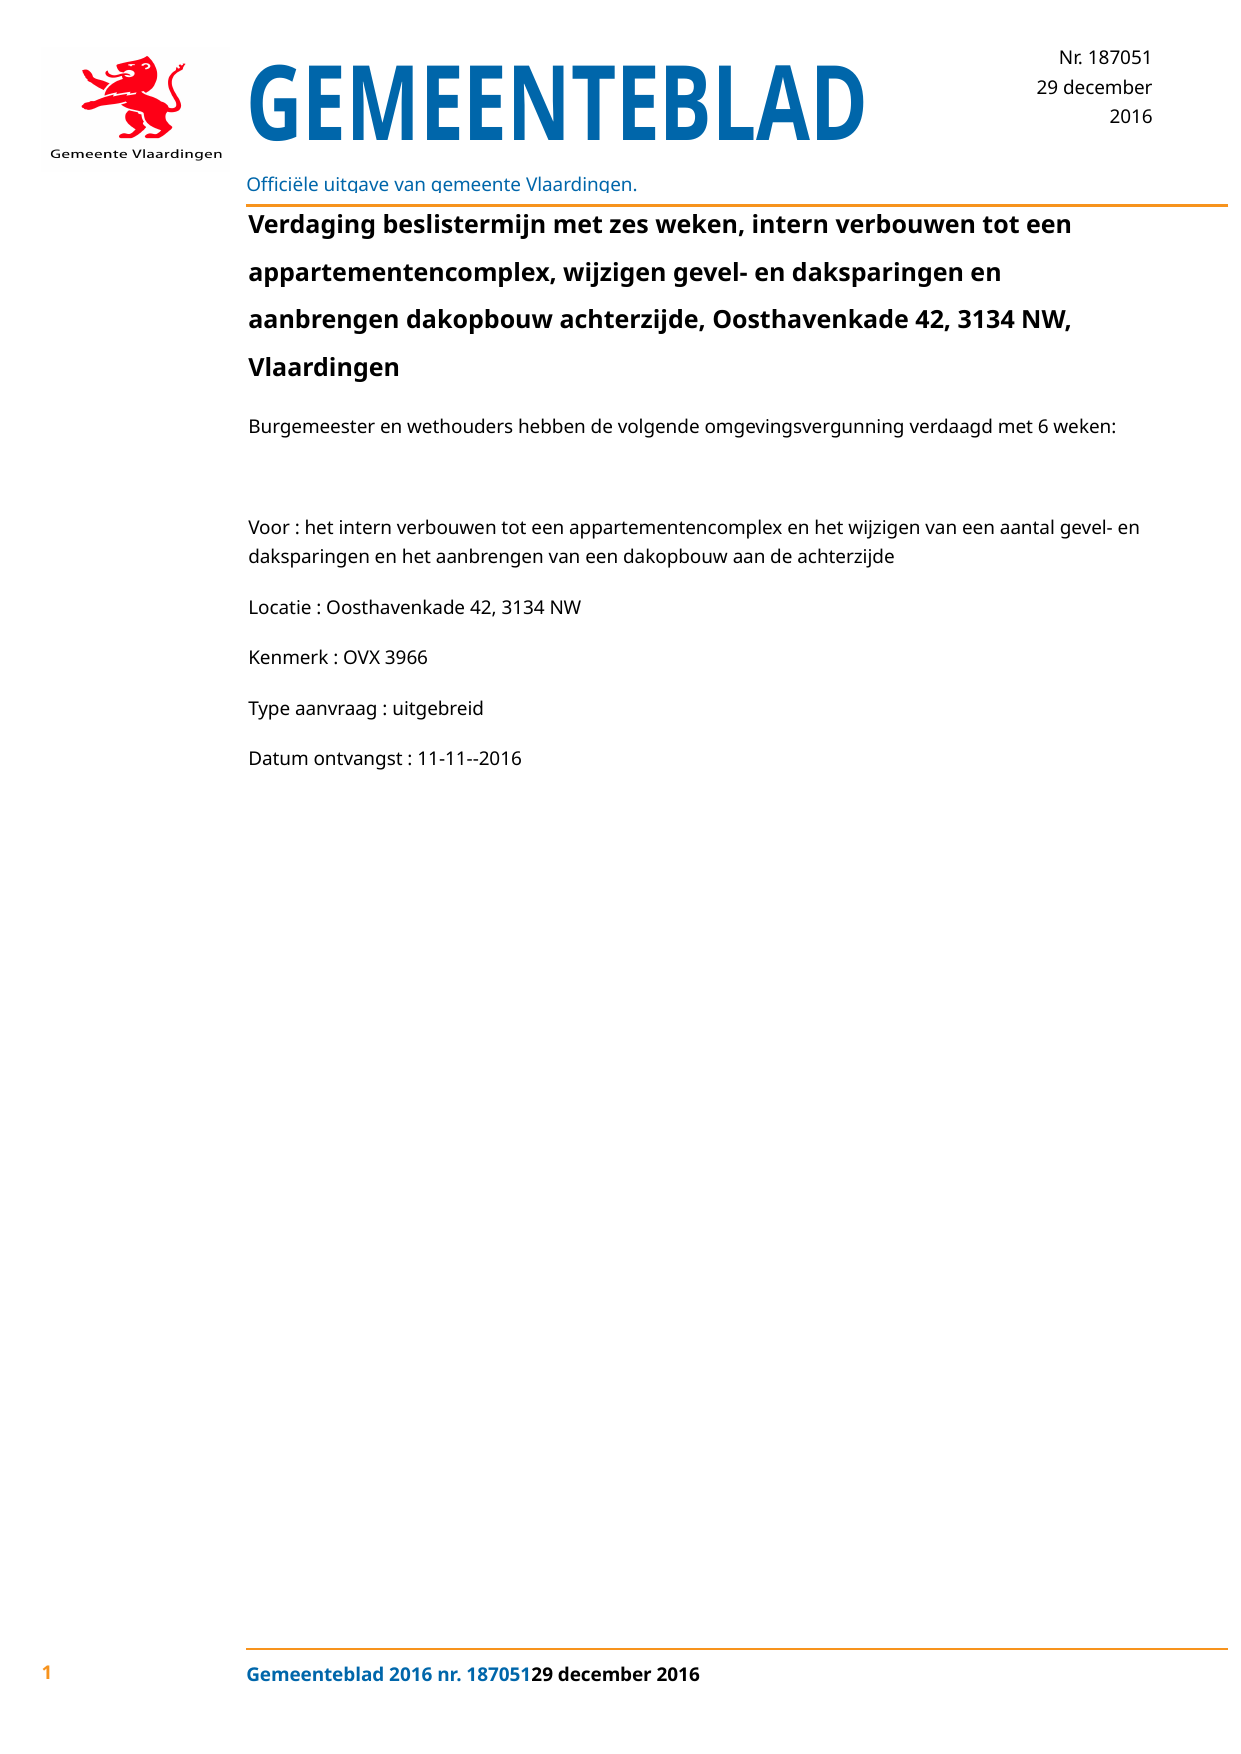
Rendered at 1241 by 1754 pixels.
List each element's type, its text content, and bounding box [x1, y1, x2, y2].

text Datum ontvangst : 11-11--2016 [248, 745, 1152, 771]
text Locatie : Oosthavenkade 42, 3134 NW [248, 594, 1152, 620]
picture [41, 47, 231, 172]
text Voor : het intern verbouwen tot een appartementencomplex en het wijzigen van een aantal gevel- en daksparingen en het aanbrengen van een dakopbouw aan de achterzijde [248, 514, 1152, 569]
text Kenmerk : OVX 3966 [248, 644, 1152, 670]
text Type aanvraag : uitgebreid [248, 695, 1152, 721]
text Burgemeester en wethouders hebben de volgende omgevingsvergunning verdaagd met 6 weken: [248, 413, 1152, 439]
text Verdaging beslistermijn met zes weken, intern verbouwen tot een appartementencomplex, wijzigen gevel- en daksparingen en aanbrengen dakopbouw achterzijde, Oosthavenkade 42, 3134 NW, Vlaardingen [248, 207, 1152, 384]
